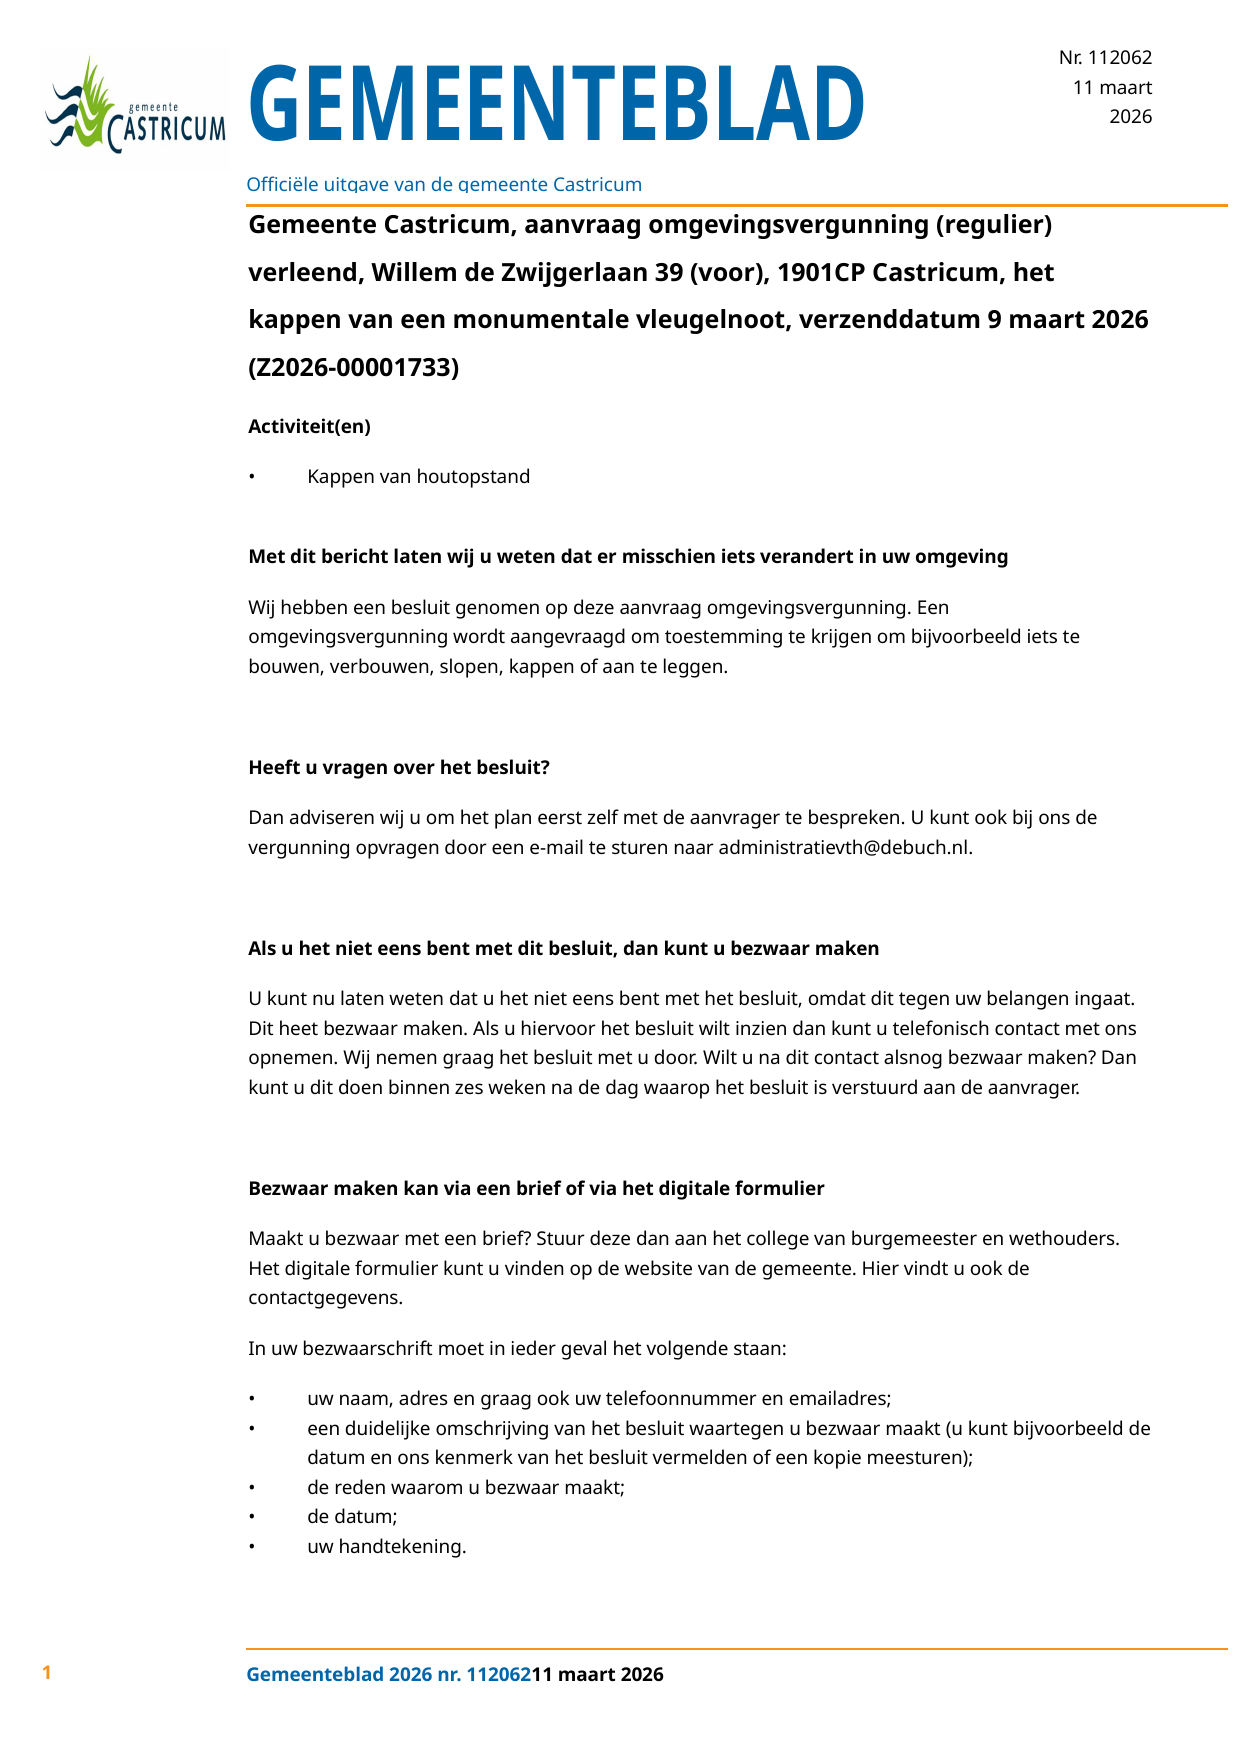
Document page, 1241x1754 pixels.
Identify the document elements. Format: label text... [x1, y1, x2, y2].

text Bezwaar maken kan via een brief of via het digitale formulier [248, 1175, 1152, 1201]
text Met dit bericht laten wij u weten dat er misschien iets verandert in uw omgeving [248, 543, 1152, 569]
picture [41, 47, 231, 172]
text Heeft u vragen over het besluit? [248, 754, 1152, 780]
text Activiteit(en) [248, 413, 1152, 439]
text In uw bezwaarschrift moet in ieder geval het volgende staan: [248, 1335, 1152, 1361]
list Kappen van houtopstand [248, 463, 1152, 489]
list uw handtekening. [248, 1533, 1152, 1559]
list de datum; [248, 1503, 1152, 1529]
list de reden waarom u bezwaar maakt; [248, 1474, 1152, 1500]
text Wij hebben een besluit genomen op deze aanvraag omgevingsvergunning. Een omgevingsvergunning wordt aangevraagd om toestemming te krijgen om bijvoorbeeld iets te bouwen, verbouwen, slopen, kappen of aan te leggen. [248, 594, 1152, 679]
text Als u het niet eens bent met dit besluit, dan kunt u bezwaar maken [248, 935, 1152, 961]
text Maakt u bezwaar met een brief? Stuur deze dan aan het college van burgemeester en wethouders. Het digitale formulier kunt u vinden op de website van de gemeente. Hier vindt u ook de contactgegevens. [248, 1225, 1152, 1310]
list een duidelijke omschrijving van het besluit waartegen u bezwaar maakt (u kunt bijvoorbeeld de datum en ons kenmerk van het besluit vermelden of een kopie meesturen); [248, 1415, 1152, 1470]
text Dan adviseren wij u om het plan eerst zelf met de aanvrager te bespreken. U kunt ook bij ons de vergunning opvragen door een e-mail te sturen naar administratievth@debuch.nl. [248, 804, 1152, 860]
list uw naam, adres en graag ook uw telefoonnummer en emailadres; [248, 1385, 1152, 1411]
text Gemeente Castricum, aanvraag omgevingsvergunning (regulier) verleend, Willem de Zwijgerlaan 39 (voor), 1901CP Castricum, het kappen van een monumentale vleugelnoot, verzenddatum 9 maart 2026 (Z2026-00001733) [248, 207, 1152, 384]
text U kunt nu laten weten dat u het niet eens bent met het besluit, omdat dit tegen uw belangen ingaat. Dit heet bezwaar maken. Als u hiervoor het besluit wilt inzien dan kunt u telefonisch contact met ons opnemen. Wij nemen graag het besluit met u door. Wilt u na dit contact alsnog bezwaar maken? Dan kunt u dit doen binnen zes weken na de dag waarop het besluit is verstuurd aan de aanvrager. [248, 985, 1152, 1100]
